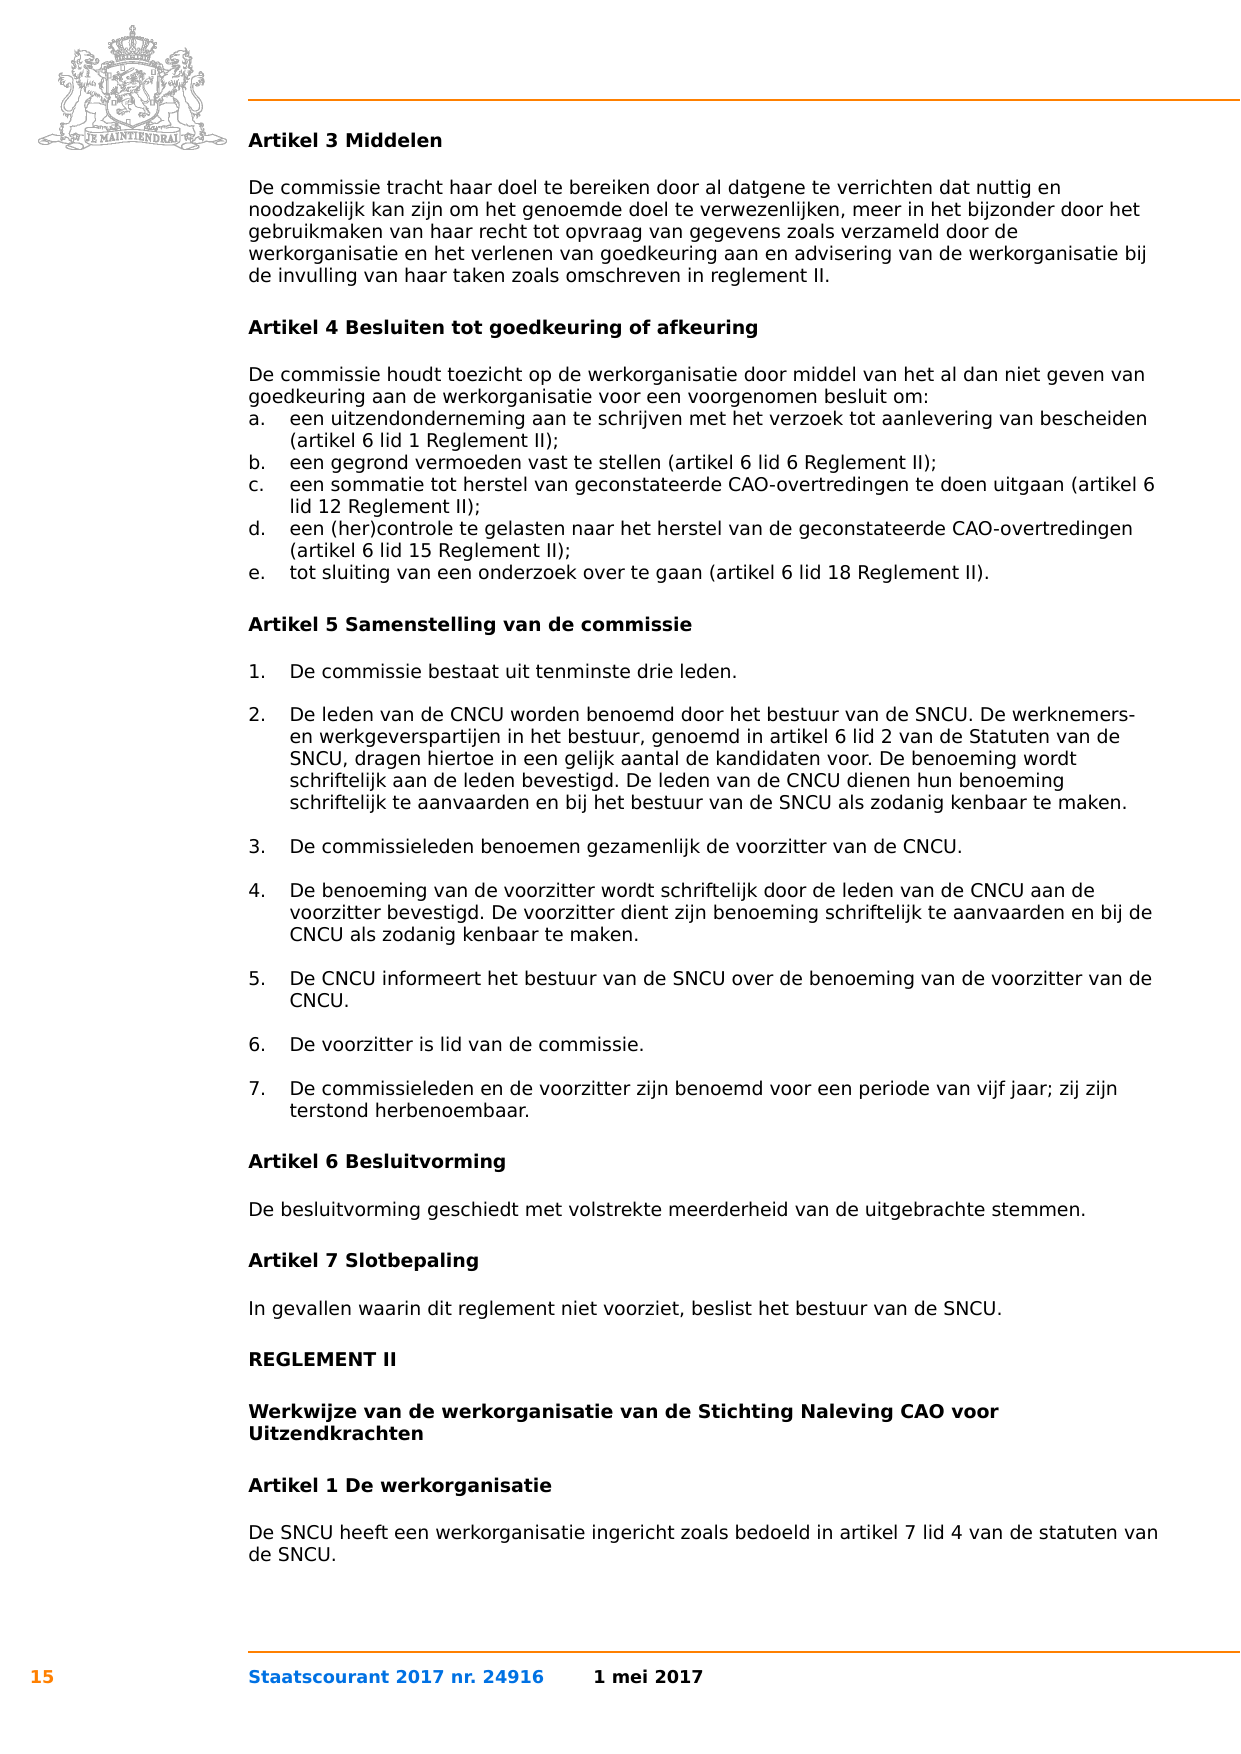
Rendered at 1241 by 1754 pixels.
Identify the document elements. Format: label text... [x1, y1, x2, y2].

text 6. De voorzitter is lid van de commissie. [248, 1034, 1163, 1056]
text b. een gegrond vermoeden vast te stellen (artikel 6 lid 6 Reglement II); [248, 452, 1163, 474]
text 3. De commissieleden benoemen gezamenlijk de voorzitter van de CNCU. [248, 836, 1163, 858]
text 7. De commissieleden en de voorzitter zijn benoemd voor een periode van vijf jaar; zij zijn terstond herbenoembaar. [248, 1077, 1163, 1121]
subtitle Artikel 4 Besluiten tot goedkeuring of afkeuring [248, 317, 1163, 339]
subtitle Artikel 3 Middelen [248, 130, 1163, 152]
subtitle Werkwijze van de werkorganisatie van de Stichting Naleving CAO voor Uitzendkrachten [248, 1401, 1163, 1445]
text e. tot sluiting van een onderzoek over te gaan (artikel 6 lid 18 Reglement II). [248, 562, 1163, 583]
subtitle Artikel 1 De werkorganisatie [248, 1475, 1163, 1497]
subtitle REGLEMENT II [248, 1349, 1163, 1371]
text c. een sommatie tot herstel van geconstateerde CAO-overtredingen te doen uitgaan (artikel 6 lid 12 Reglement II); [248, 474, 1163, 518]
text In gevallen waarin dit reglement niet voorziet, beslist het bestuur van de SNCU. [248, 1297, 1163, 1319]
text 4. De benoeming van de voorzitter wordt schriftelijk door de leden van de CNCU aan de voorzitter bevestigd. De voorzitter dient zijn benoeming schriftelijk te aanvaarden en bij de CNCU als zodanig kenbaar te maken. [248, 880, 1163, 946]
text a. een uitzendonderneming aan te schrijven met het verzoek tot aanlevering van bescheiden (artikel 6 lid 1 Reglement II); [248, 408, 1163, 452]
text 1. De commissie bestaat uit tenminste drie leden. [248, 661, 1163, 682]
text De SNCU heeft een werkorganisatie ingericht zoals bedoeld in artikel 7 lid 4 van de statuten van de SNCU. [248, 1522, 1163, 1566]
text De commissie tracht haar doel te bereiken door al datgene te verrichten dat nuttig en noodzakelijk kan zijn om het genoemde doel te verwezenlijken, meer in het bijzonder door het gebruikmaken van haar recht tot opvraag van gegevens zoals verzameld door de werkorganisatie en het verlenen van goedkeuring aan en advisering van de werkorganisatie bij de invulling van haar taken zoals omschreven in reglement II. [248, 177, 1163, 287]
subtitle Artikel 6 Besluitvorming [248, 1151, 1163, 1173]
subtitle Artikel 5 Samenstelling van de commissie [248, 613, 1163, 636]
text 5. De CNCU informeert het bestuur van de SNCU over de benoeming van de voorzitter van de CNCU. [248, 968, 1163, 1012]
text De commissie houdt toezicht op de werkorganisatie door middel van het al dan niet geven van goedkeuring aan de werkorganisatie voor een voorgenomen besluit om: [248, 364, 1163, 408]
text d. een (her)controle te gelasten naar het herstel van de geconstateerde CAO-overtredingen (artikel 6 lid 15 Reglement II); [248, 518, 1163, 562]
subtitle Artikel 7 Slotbepaling [248, 1250, 1163, 1272]
text 2. De leden van de CNCU worden benoemd door het bestuur van de SNCU. De werknemers- en werkgeverspartijen in het bestuur, genoemd in artikel 6 lid 2 van de Statuten van de SNCU, dragen hiertoe in een gelijk aantal de kandidaten voor. De benoeming wordt schriftelijk aan de leden bevestigd. De leden van de CNCU dienen hun benoeming schriftelijk te aanvaarden en bij het bestuur van de SNCU als zodanig kenbaar te maken. [248, 704, 1163, 814]
picture [38, 25, 227, 150]
text De besluitvorming geschiedt met volstrekte meerderheid van de uitgebrachte stemmen. [248, 1198, 1163, 1220]
